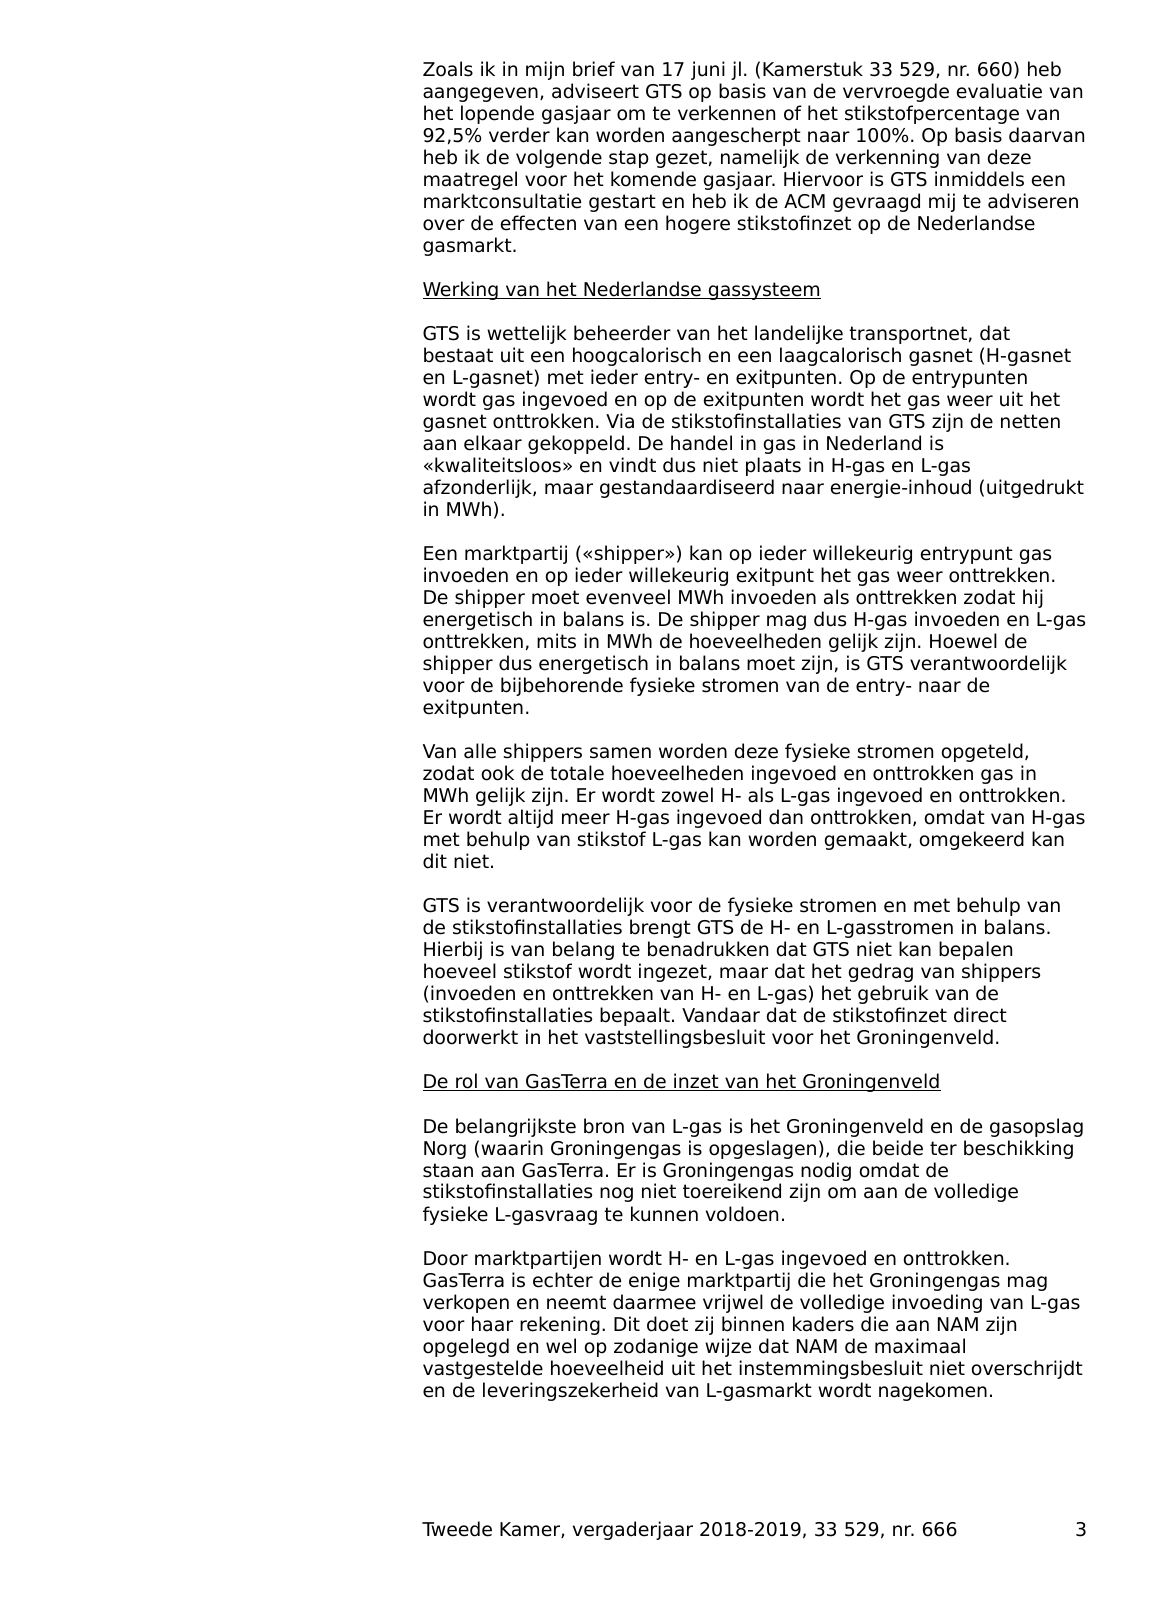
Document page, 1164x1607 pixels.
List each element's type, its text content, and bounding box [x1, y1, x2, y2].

text De belangrijkste bron van L-gas is het Groningenveld en de gasopslag Norg (waarin Groningengas is opgeslagen), die beide ter beschikking staan aan GasTerra. Er is Groningengas nodig omdat de stikstofinstallaties nog niet toereikend zijn om aan de volledige fysieke L-gasvraag te kunnen voldoen. [422, 1116, 1087, 1225]
text GTS is verantwoordelijk voor de fysieke stromen en met behulp van de stikstofinstallaties brengt GTS de H- en L-gasstromen in balans. Hierbij is van belang te benadrukken dat GTS niet kan bepalen hoeveel stikstof wordt ingezet, maar dat het gedrag van shippers (invoeden en onttrekken van H- en L-gas) het gebruik van de stikstofinstallaties bepaalt. Vandaar dat de stikstofinzet direct doorwerkt in het vaststellingsbesluit voor het Groningenveld. [422, 895, 1087, 1049]
subtitle De rol van GasTerra en de inzet van het Groningenveld [422, 1071, 1087, 1093]
subtitle Werking van het Nederlandse gassysteem [422, 279, 1087, 301]
text Zoals ik in mijn brief van 17 juni jl. (Kamerstuk 33 529, nr. 660) heb aangegeven, adviseert GTS op basis van de vervroegde evaluatie van het lopende gasjaar om te verkennen of het stikstofpercentage van 92,5% verder kan worden aangescherpt naar 100%. Op basis daarvan heb ik de volgende stap gezet, namelijk de verkenning van deze maatregel voor het komende gasjaar. Hiervoor is GTS inmiddels een marktconsultatie gestart en heb ik de ACM gevraagd mij te adviseren over de effecten van een hogere stikstofinzet op de Nederlandse gasmarkt. [422, 59, 1087, 257]
text Door marktpartijen wordt H- en L-gas ingevoed en onttrokken. GasTerra is echter de enige marktpartij die het Groningengas mag verkopen en neemt daarmee vrijwel de volledige invoeding van L-gas voor haar rekening. Dit doet zij binnen kaders die aan NAM zijn opgelegd en wel op zodanige wijze dat NAM de maximaal vastgestelde hoeveelheid uit het instemmingsbesluit niet overschrijdt en de leveringszekerheid van L-gasmarkt wordt nagekomen. [422, 1248, 1087, 1401]
text Van alle shippers samen worden deze fysieke stromen opgeteld, zodat ook de totale hoeveelheden ingevoed en onttrokken gas in MWh gelijk zijn. Er wordt zowel H- als L-gas ingevoed en onttrokken. Er wordt altijd meer H-gas ingevoed dan onttrokken, omdat van H-gas met behulp van stikstof L-gas kan worden gemaakt, omgekeerd kan dit niet. [422, 741, 1087, 873]
text Een marktpartij («shipper») kan op ieder willekeurig entrypunt gas invoeden en op ieder willekeurig exitpunt het gas weer onttrekken. De shipper moet evenveel MWh invoeden als onttrekken zodat hij energetisch in balans is. De shipper mag dus H-gas invoeden en L-gas onttrekken, mits in MWh de hoeveelheden gelijk zijn. Hoewel de shipper dus energetisch in balans moet zijn, is GTS verantwoordelijk voor de bijbehorende fysieke stromen van de entry- naar de exitpunten. [422, 543, 1087, 719]
text GTS is wettelijk beheerder van het landelijke transportnet, dat bestaat uit een hoogcalorisch en een laagcalorisch gasnet (H-gasnet en L-gasnet) met ieder entry- en exitpunten. Op de entrypunten wordt gas ingevoed en op de exitpunten wordt het gas weer uit het gasnet onttrokken. Via de stikstofinstallaties van GTS zijn de netten aan elkaar gekoppeld. De handel in gas in Nederland is «kwaliteitsloos» en vindt dus niet plaats in H-gas en L-gas afzonderlijk, maar gestandaardiseerd naar energie-inhoud (uitgedrukt in MWh). [422, 323, 1087, 521]
